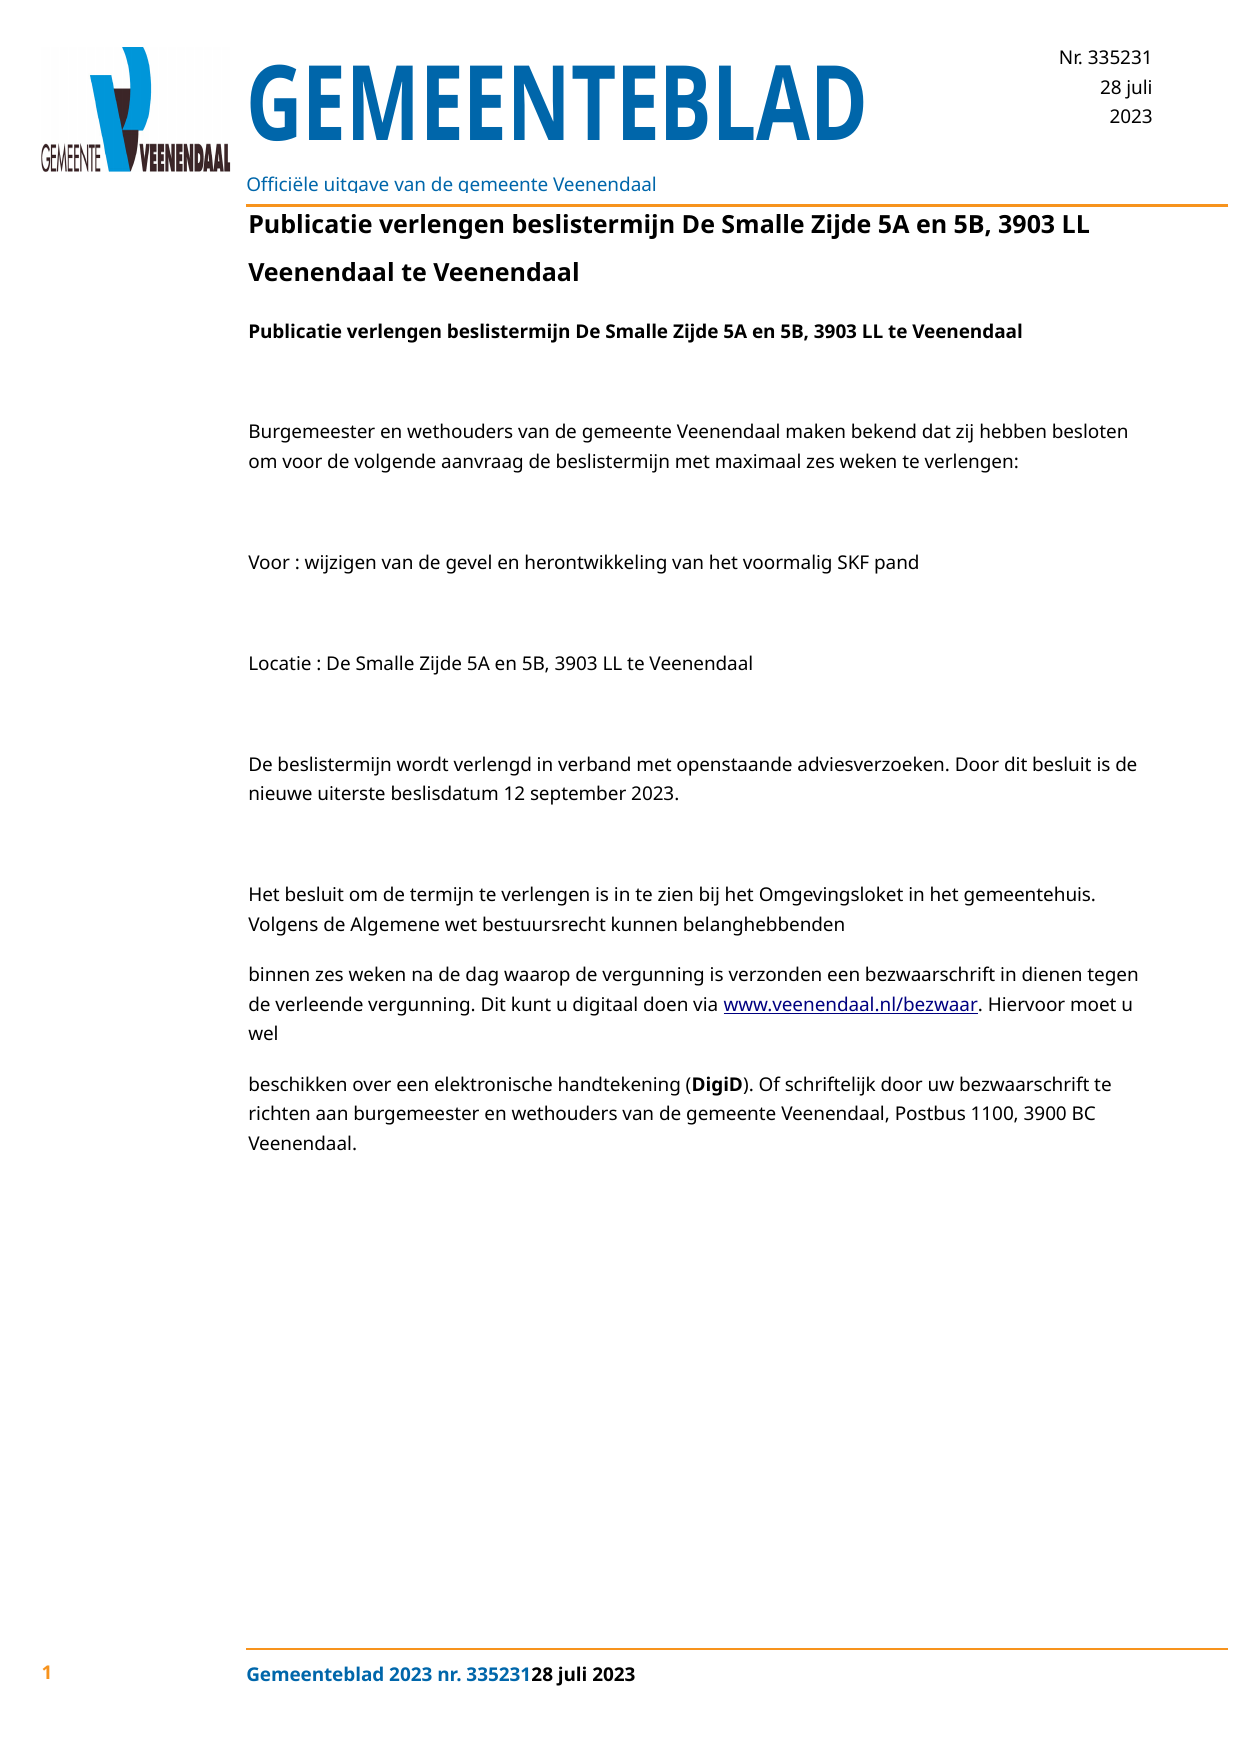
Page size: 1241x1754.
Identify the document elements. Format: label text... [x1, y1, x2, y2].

picture [41, 47, 130, 172]
text beschikken over een elektronische handtekening (DigiD). Of schriftelijk door uw bezwaarschrift te richten aan burgemeester en wethouders van de gemeente Veenendaal, Postbus 1100, 3900 BC Veenendaal. [248, 1071, 1152, 1156]
text binnen zes weken na de dag waarop de vergunning is verzonden een bezwaarschrift in dienen tegen de verleende vergunning. Dit kunt u digitaal doen via www.veenendaal.nl/bezwaar. Hiervoor moet u wel [248, 961, 1152, 1046]
picture [123, 47, 231, 172]
text De beslistermijn wordt verlengd in verband met openstaande adviesverzoeken. Door dit besluit is de nieuwe uiterste beslisdatum 12 september 2023. [248, 751, 1152, 806]
text Publicatie verlengen beslistermijn De Smalle Zijde 5A en 5B, 3903 LL Veenendaal te Veenendaal [248, 207, 1152, 288]
text Locatie : De Smalle Zijde 5A en 5B, 3903 LL te Veenendaal [248, 650, 1152, 676]
text Publicatie verlengen beslistermijn De Smalle Zijde 5A en 5B, 3903 LL te Veenendaal [248, 318, 1152, 344]
text Burgemeester en wethouders van de gemeente Veenendaal maken bekend dat zij hebben besloten om voor de volgende aanvraag de beslistermijn met maximaal zes weken te verlengen: [248, 419, 1152, 474]
text Voor : wijzigen van de gevel en herontwikkeling van het voormalig SKF pand [248, 549, 1152, 575]
text Het besluit om de termijn te verlengen is in te zien bij het Omgevingsloket in het gemeentehuis. Volgens de Algemene wet bestuursrecht kunnen belanghebbenden [248, 881, 1152, 937]
